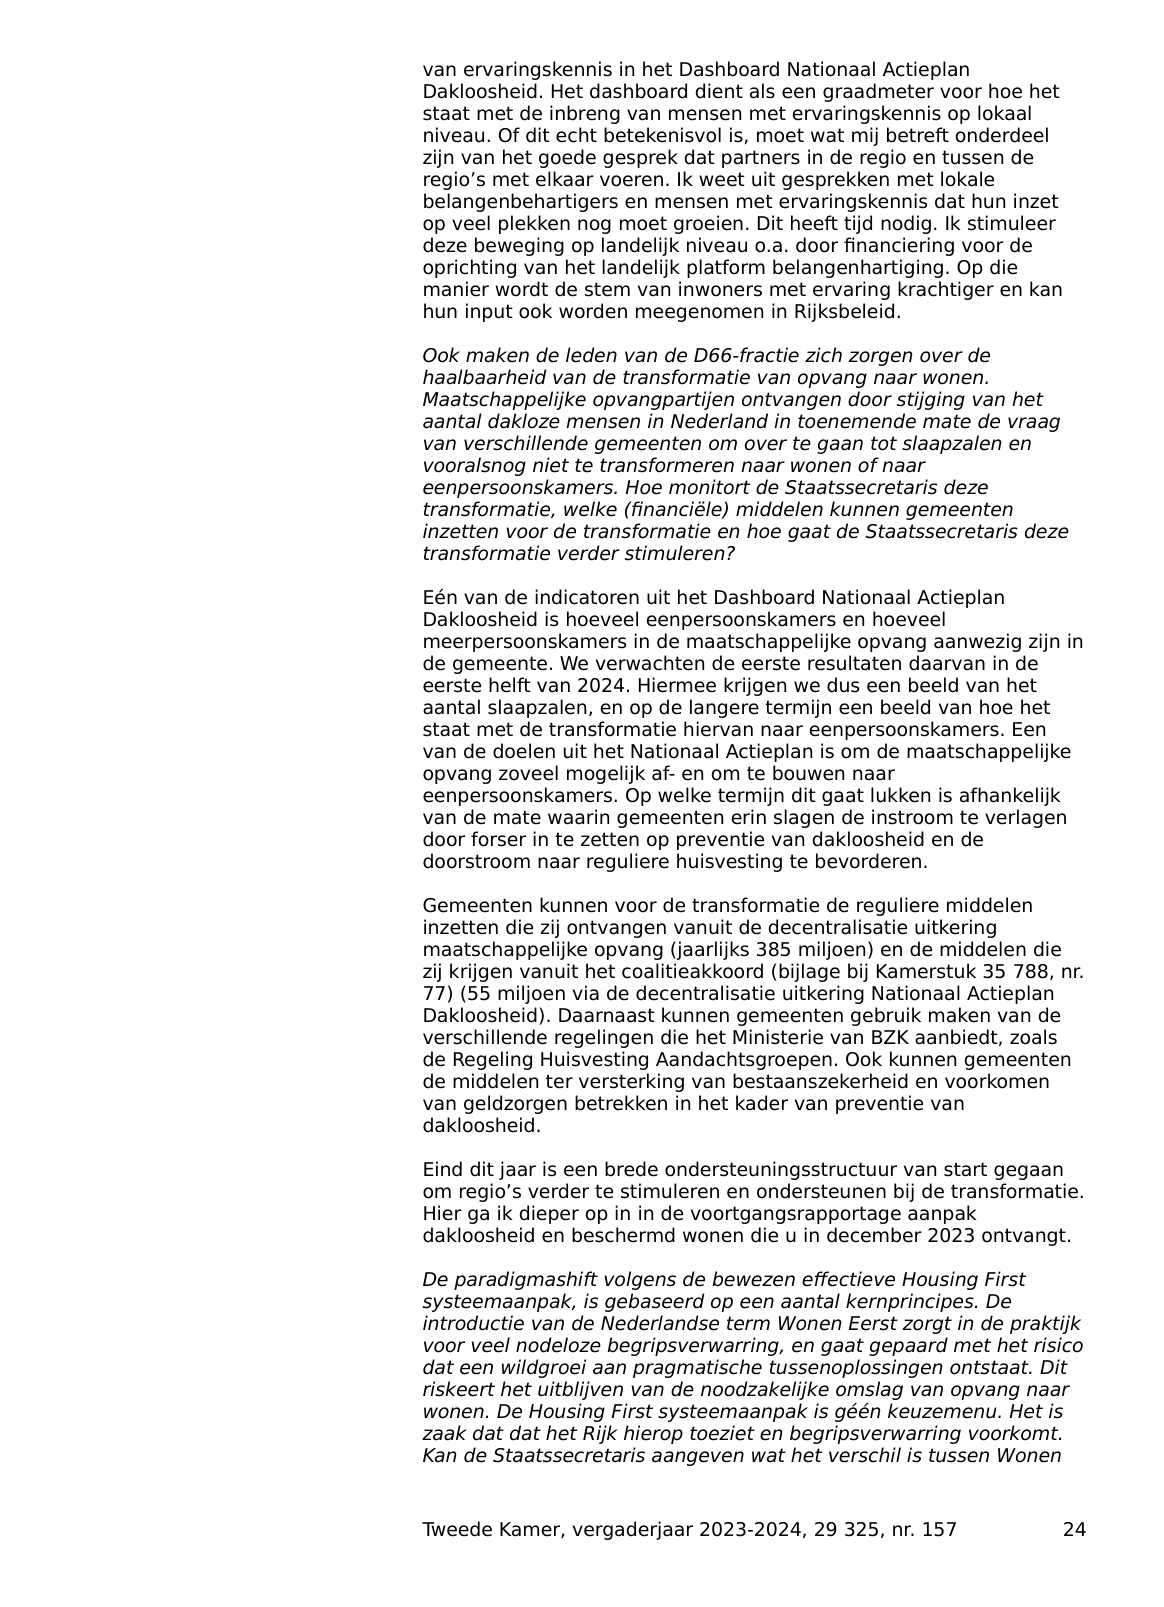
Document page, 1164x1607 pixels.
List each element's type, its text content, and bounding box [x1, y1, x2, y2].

text Ook maken de leden van de D66-fractie zich zorgen over de haalbaarheid van de transformatie van opvang naar wonen. Maatschappelijke opvangpartijen ontvangen door stijging van het aantal dakloze mensen in Nederland in toenemende mate de vraag van verschillende gemeenten om over te gaan tot slaapzalen en vooralsnog niet te transformeren naar wonen of naar eenpersoonskamers. Hoe monitort de Staatssecretaris deze transformatie, welke (financiële) middelen kunnen gemeenten inzetten voor de transformatie en hoe gaat de Staatssecretaris deze transformatie verder stimuleren? [422, 345, 1087, 565]
text Eind dit jaar is een brede ondersteuningsstructuur van start gegaan om regio’s verder te stimuleren en ondersteunen bij de transformatie. Hier ga ik dieper op in in de voortgangsrapportage aanpak dakloosheid en beschermd wonen die u in december 2023 ontvangt. [422, 1159, 1087, 1247]
text van ervaringskennis in het Dashboard Nationaal Actieplan Dakloosheid. Het dashboard dient als een graadmeter voor hoe het staat met de inbreng van mensen met ervaringskennis op lokaal niveau. Of dit echt betekenisvol is, moet wat mij betreft onderdeel zijn van het goede gesprek dat partners in de regio en tussen de regio’s met elkaar voeren. Ik weet uit gesprekken met lokale belangenbehartigers en mensen met ervaringskennis dat hun inzet op veel plekken nog moet groeien. Dit heeft tijd nodig. Ik stimuleer deze beweging op landelijk niveau o.a. door financiering voor de oprichting van het landelijk platform belangenhartiging. Op die manier wordt de stem van inwoners met ervaring krachtiger en kan hun input ook worden meegenomen in Rijksbeleid. [422, 59, 1087, 323]
text Gemeenten kunnen voor de transformatie de reguliere middelen inzetten die zij ontvangen vanuit de decentralisatie uitkering maatschappelijke opvang (jaarlijks 385 miljoen) en de middelen die zij krijgen vanuit het coalitieakkoord (bijlage bij Kamerstuk 35 788, nr. 77) (55 miljoen via de decentralisatie uitkering Nationaal Actieplan Dakloosheid). Daarnaast kunnen gemeenten gebruik maken van de verschillende regelingen die het Ministerie van BZK aanbiedt, zoals de Regeling Huisvesting Aandachtsgroepen. Ook kunnen gemeenten de middelen ter versterking van bestaanszekerheid en voorkomen van geldzorgen betrekken in het kader van preventie van dakloosheid. [422, 895, 1087, 1137]
text De paradigmashift volgens de bewezen effectieve Housing First systeemaanpak, is gebaseerd op een aantal kernprincipes. De introductie van de Nederlandse term Wonen Eerst zorgt in de praktijk voor veel nodeloze begripsverwarring, en gaat gepaard met het risico dat een wildgroei aan pragmatische tussenoplossingen ontstaat. Dit riskeert het uitblijven van de noodzakelijke omslag van opvang naar wonen. De Housing First systeemaanpak is géén keuzemenu. Het is zaak dat dat het Rijk hierop toeziet en begripsverwarring voorkomt. Kan de Staatssecretaris aangeven wat het verschil is tussen Wonen [422, 1269, 1087, 1467]
text Eén van de indicatoren uit het Dashboard Nationaal Actieplan Dakloosheid is hoeveel eenpersoonskamers en hoeveel meerpersoonskamers in de maatschappelijke opvang aanwezig zijn in de gemeente. We verwachten de eerste resultaten daarvan in de eerste helft van 2024. Hiermee krijgen we dus een beeld van het aantal slaapzalen, en op de langere termijn een beeld van hoe het staat met de transformatie hiervan naar eenpersoonskamers. Een van de doelen uit het Nationaal Actieplan is om de maatschappelijke opvang zoveel mogelijk af- en om te bouwen naar eenpersoonskamers. Op welke termijn dit gaat lukken is afhankelijk van de mate waarin gemeenten erin slagen de instroom te verlagen door forser in te zetten op preventie van dakloosheid en de doorstroom naar reguliere huisvesting te bevorderen. [422, 587, 1087, 873]
